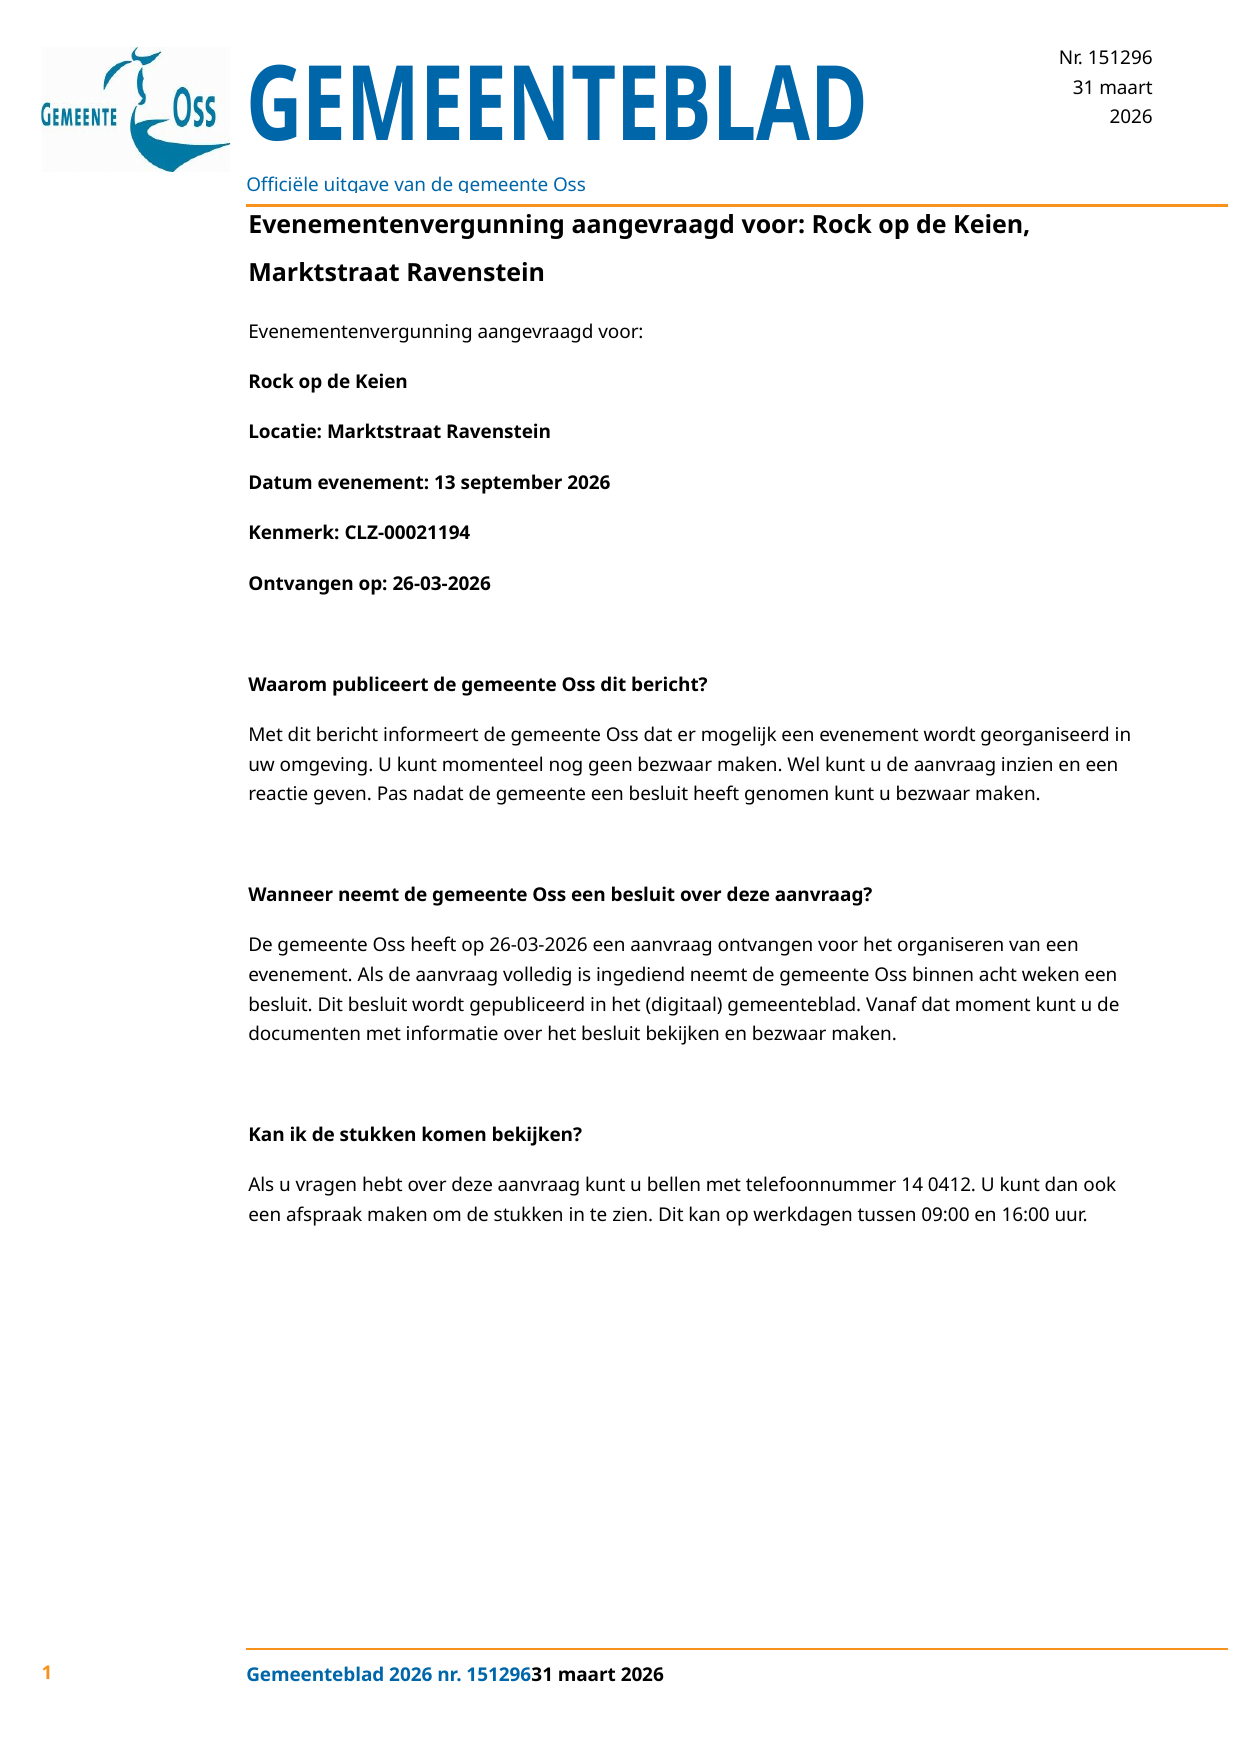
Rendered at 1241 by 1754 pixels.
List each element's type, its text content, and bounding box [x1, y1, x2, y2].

text Rock op de Keien [248, 368, 1152, 394]
text Evenementenvergunning aangevraagd voor: Rock op de Keien, Marktstraat Ravenstein [248, 207, 1152, 288]
picture [41, 47, 231, 172]
text Datum evenement: 13 september 2026 [248, 469, 1152, 495]
text Kan ik de stukken komen bekijken? [248, 1121, 1152, 1147]
text Kenmerk: CLZ-00021194 [248, 519, 1152, 545]
text Locatie: Marktstraat Ravenstein [248, 419, 1152, 444]
text Ontvangen op: 26-03-2026 [248, 570, 1152, 596]
text Met dit bericht informeert de gemeente Oss dat er mogelijk een evenement wordt georganiseerd in uw omgeving. U kunt momenteel nog geen bezwaar maken. Wel kunt u de aanvraag inzien en een reactie geven. Pas nadat de gemeente een besluit heeft genomen kunt u bezwaar maken. [248, 721, 1152, 806]
text De gemeente Oss heeft op 26-03-2026 een aanvraag ontvangen voor het organiseren van een evenement. Als de aanvraag volledig is ingediend neemt de gemeente Oss binnen acht weken een besluit. Dit besluit wordt gepubliceerd in het (digitaal) gemeenteblad. Vanaf dat moment kunt u de documenten met informatie over het besluit bekijken en bezwaar maken. [248, 932, 1152, 1046]
text Wanneer neemt de gemeente Oss een besluit over deze aanvraag? [248, 881, 1152, 907]
text Evenementenvergunning aangevraagd voor: [248, 318, 1152, 344]
text Waarom publiceert de gemeente Oss dit bericht? [248, 671, 1152, 697]
text Als u vragen hebt over deze aanvraag kunt u bellen met telefoonnummer 14 0412. U kunt dan ook een afspraak maken om de stukken in te zien. Dit kan op werkdagen tussen 09:00 en 16:00 uur. [248, 1172, 1152, 1227]
